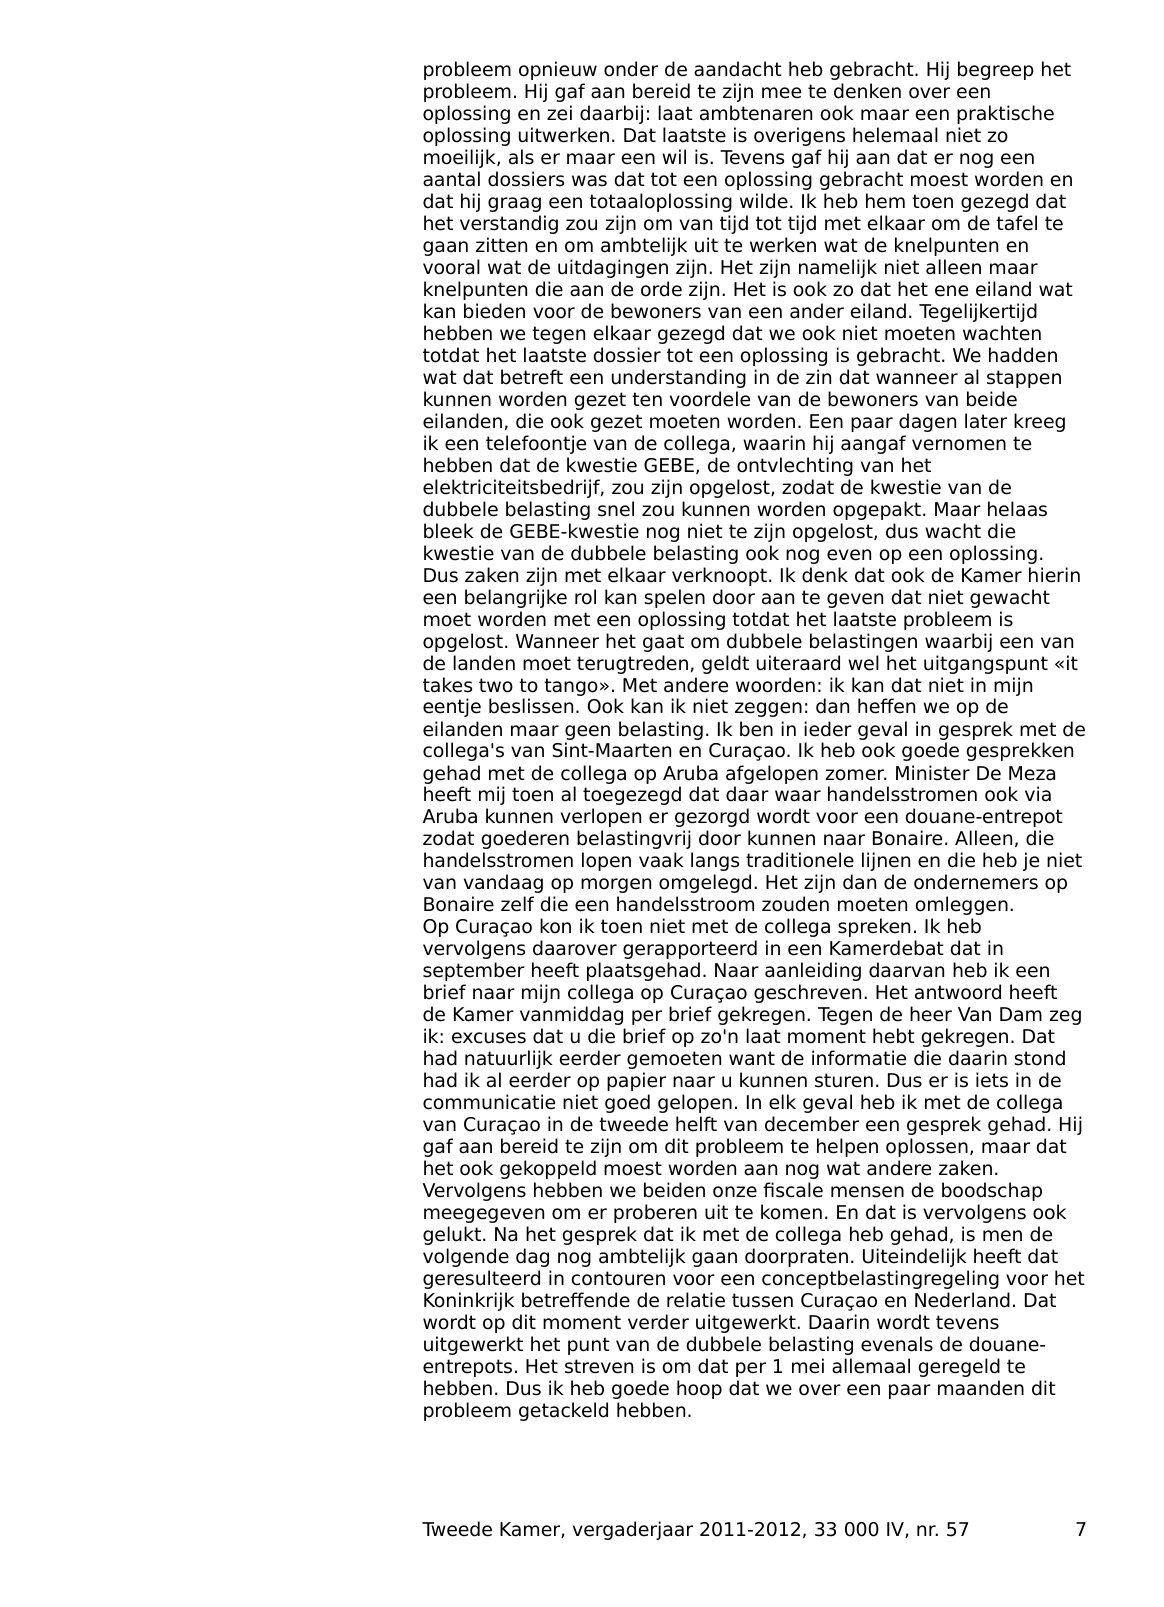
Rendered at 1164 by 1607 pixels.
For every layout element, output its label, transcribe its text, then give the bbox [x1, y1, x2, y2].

text Op Curaçao kon ik toen niet met de collega spreken. Ik heb vervolgens daarover gerapporteerd in een Kamerdebat dat in september heeft plaatsgehad. Naar aanleiding daarvan heb ik een brief naar mijn collega op Curaçao geschreven. Het antwoord heeft de Kamer vanmiddag per brief gekregen. Tegen de heer Van Dam zeg ik: excuses dat u die brief op zo'n laat moment hebt gekregen. Dat had natuurlijk eerder gemoeten want de informatie die daarin stond had ik al eerder op papier naar u kunnen sturen. Dus er is iets in de communicatie niet goed gelopen. In elk geval heb ik met de collega van Curaçao in de tweede helft van december een gesprek gehad. Hij gaf aan bereid te zijn om dit probleem te helpen oplossen, maar dat het ook gekoppeld moest worden aan nog wat andere zaken. Vervolgens hebben we beiden onze fiscale mensen de boodschap meegegeven om er proberen uit te komen. En dat is vervolgens ook gelukt. Na het gesprek dat ik met de collega heb gehad, is men de volgende dag nog ambtelijk gaan doorpraten. Uiteindelijk heeft dat geresulteerd in contouren voor een conceptbelastingregeling voor het Koninkrijk betreffende de relatie tussen Curaçao en Nederland. Dat wordt op dit moment verder uitgewerkt. Daarin wordt tevens uitgewerkt het punt van de dubbele belasting evenals de douane-entrepots. Het streven is om dat per 1 mei allemaal geregeld te hebben. Dus ik heb goede hoop dat we over een paar maanden dit probleem getackeld hebben. [422, 916, 1087, 1422]
text probleem opnieuw onder de aandacht heb gebracht. Hij begreep het probleem. Hij gaf aan bereid te zijn mee te denken over een oplossing en zei daarbij: laat ambtenaren ook maar een praktische oplossing uitwerken. Dat laatste is overigens helemaal niet zo moeilijk, als er maar een wil is. Tevens gaf hij aan dat er nog een aantal dossiers was dat tot een oplossing gebracht moest worden en dat hij graag een totaaloplossing wilde. Ik heb hem toen gezegd dat het verstandig zou zijn om van tijd tot tijd met elkaar om de tafel te gaan zitten en om ambtelijk uit te werken wat de knelpunten en vooral wat de uitdagingen zijn. Het zijn namelijk niet alleen maar knelpunten die aan de orde zijn. Het is ook zo dat het ene eiland wat kan bieden voor de bewoners van een ander eiland. Tegelijkertijd hebben we tegen elkaar gezegd dat we ook niet moeten wachten totdat het laatste dossier tot een oplossing is gebracht. We hadden wat dat betreft een understanding in de zin dat wanneer al stappen kunnen worden gezet ten voordele van de bewoners van beide eilanden, die ook gezet moeten worden. Een paar dagen later kreeg ik een telefoontje van de collega, waarin hij aangaf vernomen te hebben dat de kwestie GEBE, de ontvlechting van het elektriciteitsbedrijf, zou zijn opgelost, zodat de kwestie van de dubbele belasting snel zou kunnen worden opgepakt. Maar helaas bleek de GEBE-kwestie nog niet te zijn opgelost, dus wacht die kwestie van de dubbele belasting ook nog even op een oplossing. Dus zaken zijn met elkaar verknoopt. Ik denk dat ook de Kamer hierin een belangrijke rol kan spelen door aan te geven dat niet gewacht moet worden met een oplossing totdat het laatste probleem is opgelost. Wanneer het gaat om dubbele belastingen waarbij een van de landen moet terugtreden, geldt uiteraard wel het uitgangspunt «it takes two to tango». Met andere woorden: ik kan dat niet in mijn eentje beslissen. Ook kan ik niet zeggen: dan heffen we op de eilanden maar geen belasting. Ik ben in ieder geval in gesprek met de collega's van Sint-Maarten en Curaçao. Ik heb ook goede gesprekken gehad met de collega op Aruba afgelopen zomer. Minister De Meza heeft mij toen al toegezegd dat daar waar handelsstromen ook via Aruba kunnen verlopen er gezorgd wordt voor een douane-entrepot zodat goederen belastingvrij door kunnen naar Bonaire. Alleen, die handelsstromen lopen vaak langs traditionele lijnen en die heb je niet van vandaag op morgen omgelegd. Het zijn dan de ondernemers op Bonaire zelf die een handelsstroom zouden moeten omleggen. [422, 59, 1087, 916]
